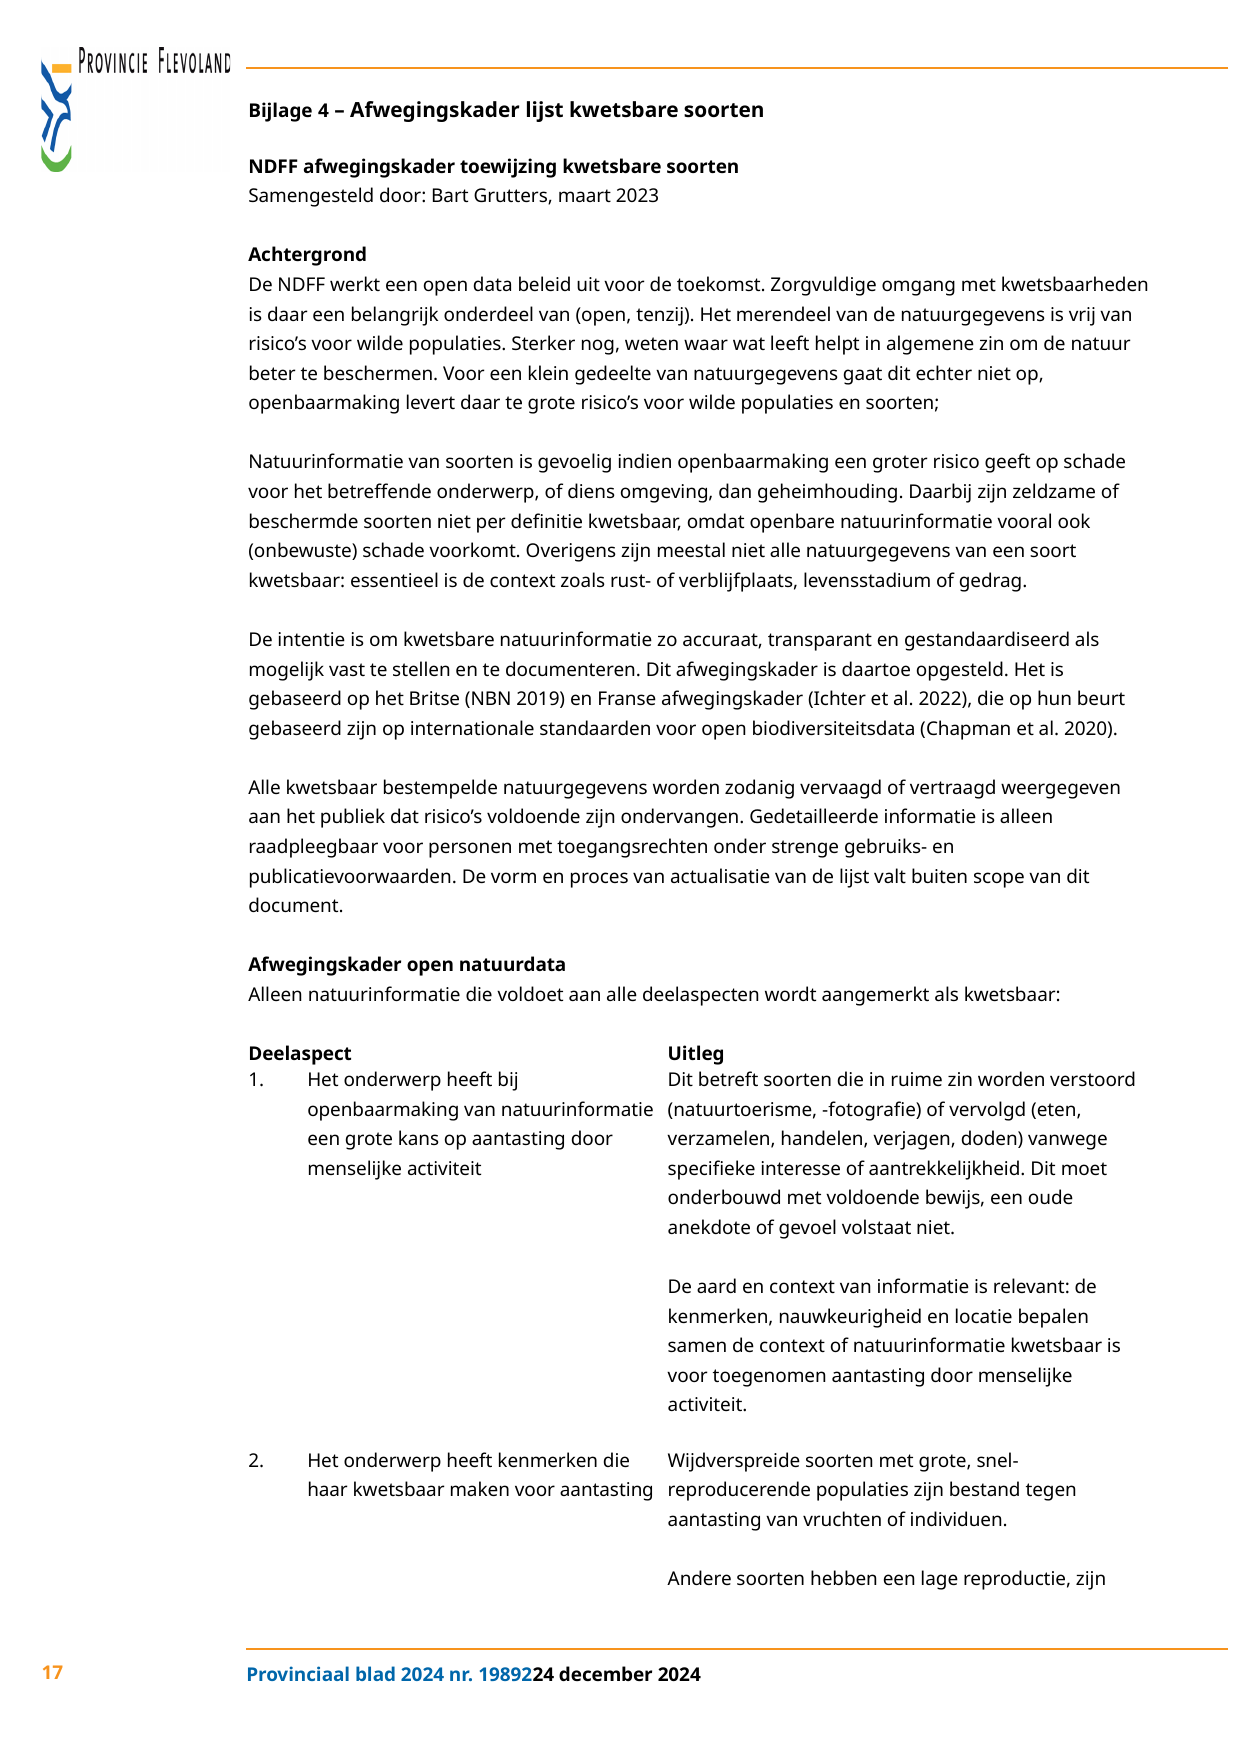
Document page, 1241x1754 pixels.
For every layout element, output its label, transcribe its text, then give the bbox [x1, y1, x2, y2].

table_cell Wijdverspreide soorten met grote, snel-reproducerende populaties zijn bestand tegen aantasting van vruchten of individuen. Andere soorten hebben een lage reproductie, zijn [668, 1447, 1152, 1591]
table_cell Het onderwerp heeft kenmerken die haar kwetsbaar maken voor aantasting [248, 1447, 667, 1591]
table_cell Dit betreft soorten die in ruime zin worden verstoord (natuurtoerisme, -fotografie) of vervolgd (eten, verzamelen, handelen, verjagen, doden) vanwege specifieke interesse of aantrekkelijkheid. Dit moet onderbouwd met voldoende bewijs, een oude anekdote of gevoel volstaat niet. De aard en context van informatie is relevant: de kenmerken, nauwkeurigheid en locatie bepalen samen de context of natuurinformatie kwetsbaar is voor toegenomen aantasting door menselijke activiteit. [668, 1066, 1152, 1447]
text Alleen natuurinformatie die voldoet aan alle deelaspecten wordt aangemerkt als kwetsbaar: [248, 981, 1152, 1007]
text Alle kwetsbaar bestempelde natuurgegevens worden zodanig vervaagd of vertraagd weergegeven aan het publiek dat risico’s voldoende zijn ondervangen. Gedetailleerde informatie is alleen raadpleegbaar voor personen met toegangsrechten onder strenge gebruiks- en publicatievoorwaarden. De vorm en proces van actualisatie van de lijst valt buiten scope van dit document. [248, 774, 1152, 918]
table_header Deelaspect [248, 1041, 667, 1066]
text Bijlage 4 – Afwegingskader lijst kwetsbare soorten [248, 95, 1152, 123]
text Natuurinformatie van soorten is gevoelig indien openbaarmaking een groter risico geeft op schade voor het betreffende onderwerp, of diens omgeving, dan geheimhouding. Daarbij zijn zeldzame of beschermde soorten niet per definitie kwetsbaar, omdat openbare natuurinformatie vooral ook (onbewuste) schade voorkomt. Overigens zijn meestal niet alle natuurgegevens van een soort kwetsbaar: essentieel is de context zoals rust- of verblijfplaats, levensstadium of gedrag. [248, 449, 1152, 593]
table_cell Het onderwerp heeft bij openbaarmaking van natuurinformatie een grote kans op aantasting door menselijke activiteit [248, 1066, 667, 1447]
picture [41, 47, 231, 172]
table_header Uitleg [668, 1041, 1152, 1066]
text Samengesteld door: Bart Grutters, maart 2023 [248, 182, 1152, 208]
text De NDFF werkt een open data beleid uit voor de toekomst. Zorgvuldige omgang met kwetsbaarheden is daar een belangrijk onderdeel van (open, tenzij). Het merendeel van de natuurgegevens is vrij van risico’s voor wilde populaties. Sterker nog, weten waar wat leeft helpt in algemene zin om de natuur beter te beschermen. Voor een klein gedeelte van natuurgegevens gaat dit echter niet op, openbaarmaking levert daar te grote risico’s voor wilde populaties en soorten; [248, 271, 1152, 415]
text Achtergrond [248, 242, 1152, 267]
text De intentie is om kwetsbare natuurinformatie zo accuraat, transparant en gestandaardiseerd als mogelijk vast te stellen en te documenteren. Dit afwegingskader is daartoe opgesteld. Het is gebaseerd op het Britse (NBN 2019) en Franse afwegingskader (Ichter et al. 2022), die op hun beurt gebaseerd zijn op internationale standaarden voor open biodiversiteitsdata (Chapman et al. 2020). [248, 626, 1152, 741]
text Afwegingskader open natuurdata [248, 952, 1152, 977]
text NDFF afwegingskader toewijzing kwetsbare soorten [248, 153, 1152, 179]
